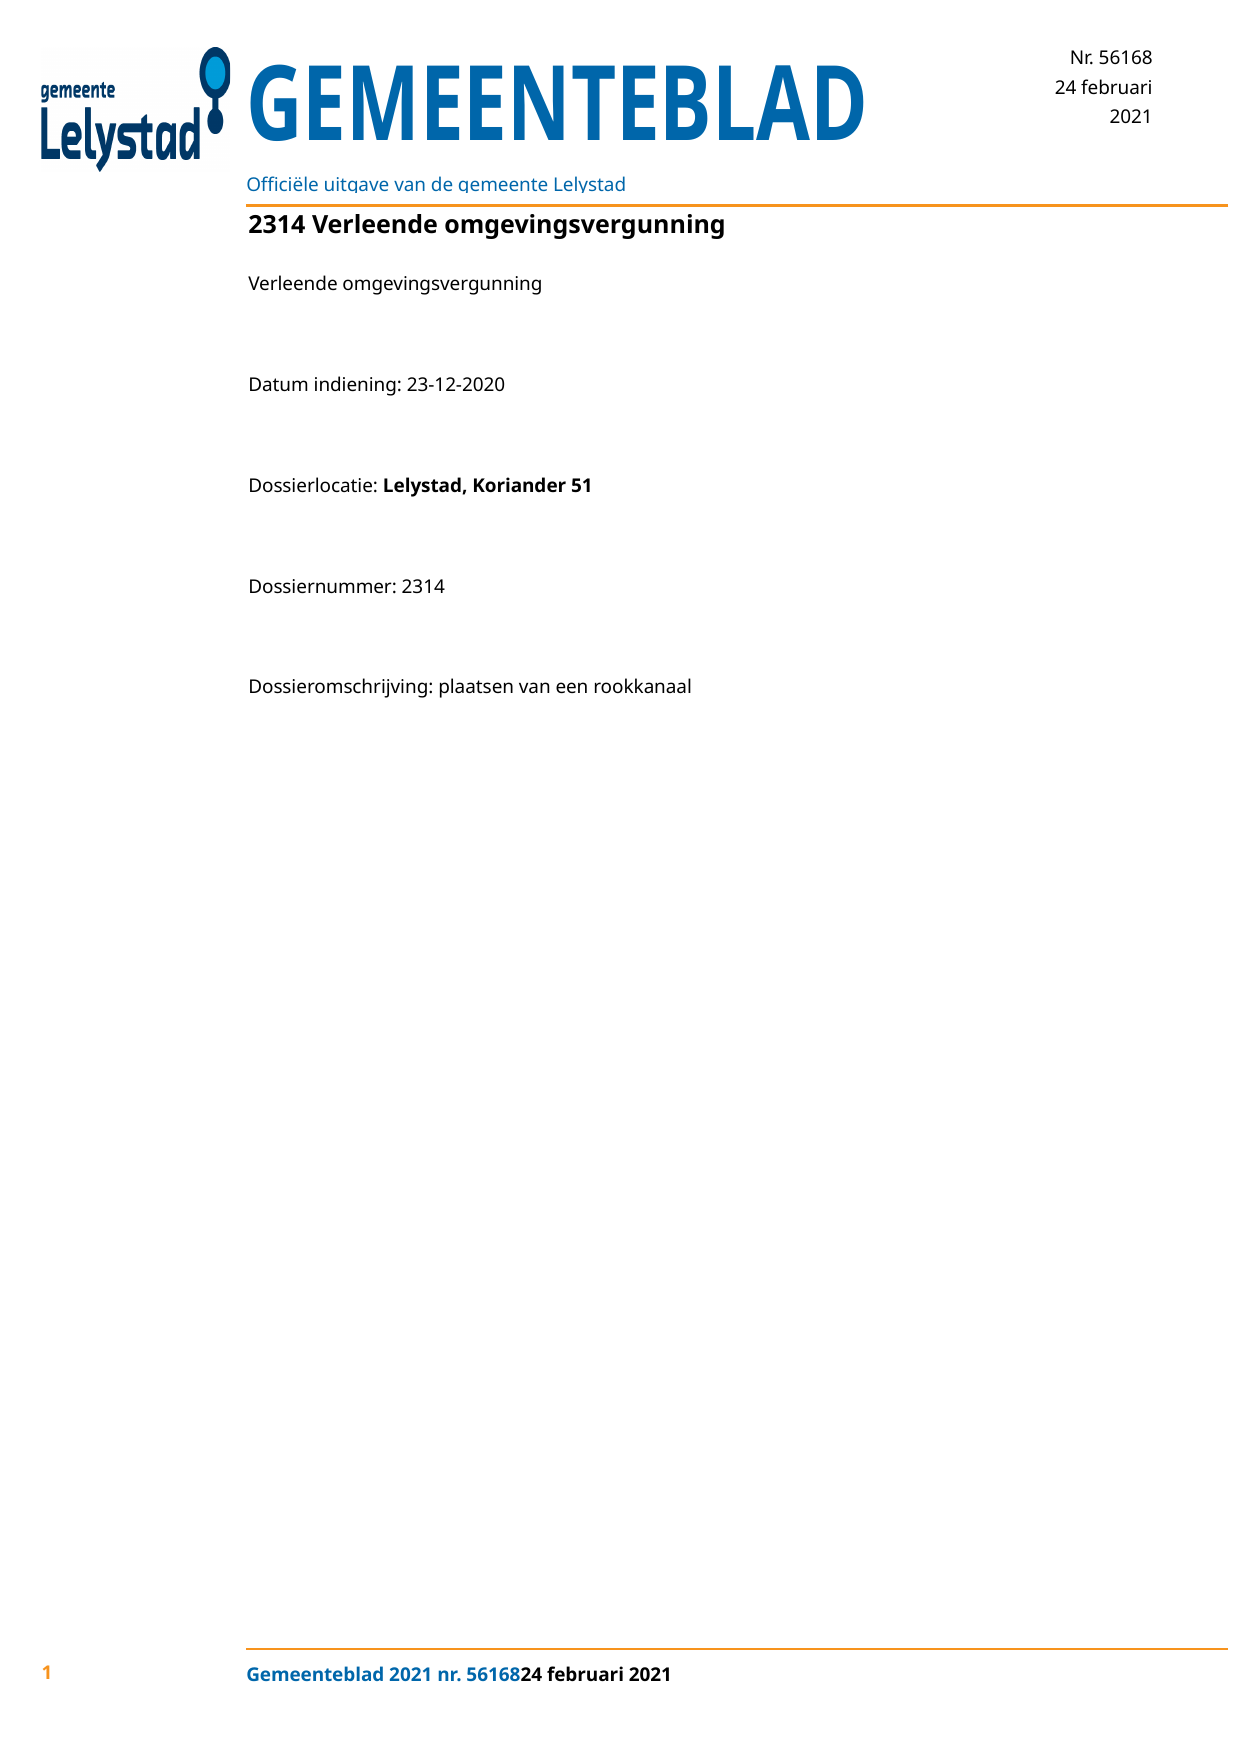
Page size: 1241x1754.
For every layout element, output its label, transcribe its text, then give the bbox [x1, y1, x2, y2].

text Dossieromschrijving: plaatsen van een rookkanaal [248, 674, 1152, 699]
picture [41, 47, 231, 172]
text Dossierlocatie: Lelystad, Koriander 51 [248, 472, 1152, 498]
text Datum indiening: 23-12-2020 [248, 371, 1152, 397]
text Dossiernummer: 2314 [248, 573, 1152, 598]
text 2314 Verleende omgevingsvergunning [248, 207, 1152, 241]
text Verleende omgevingsvergunning [248, 270, 1152, 296]
